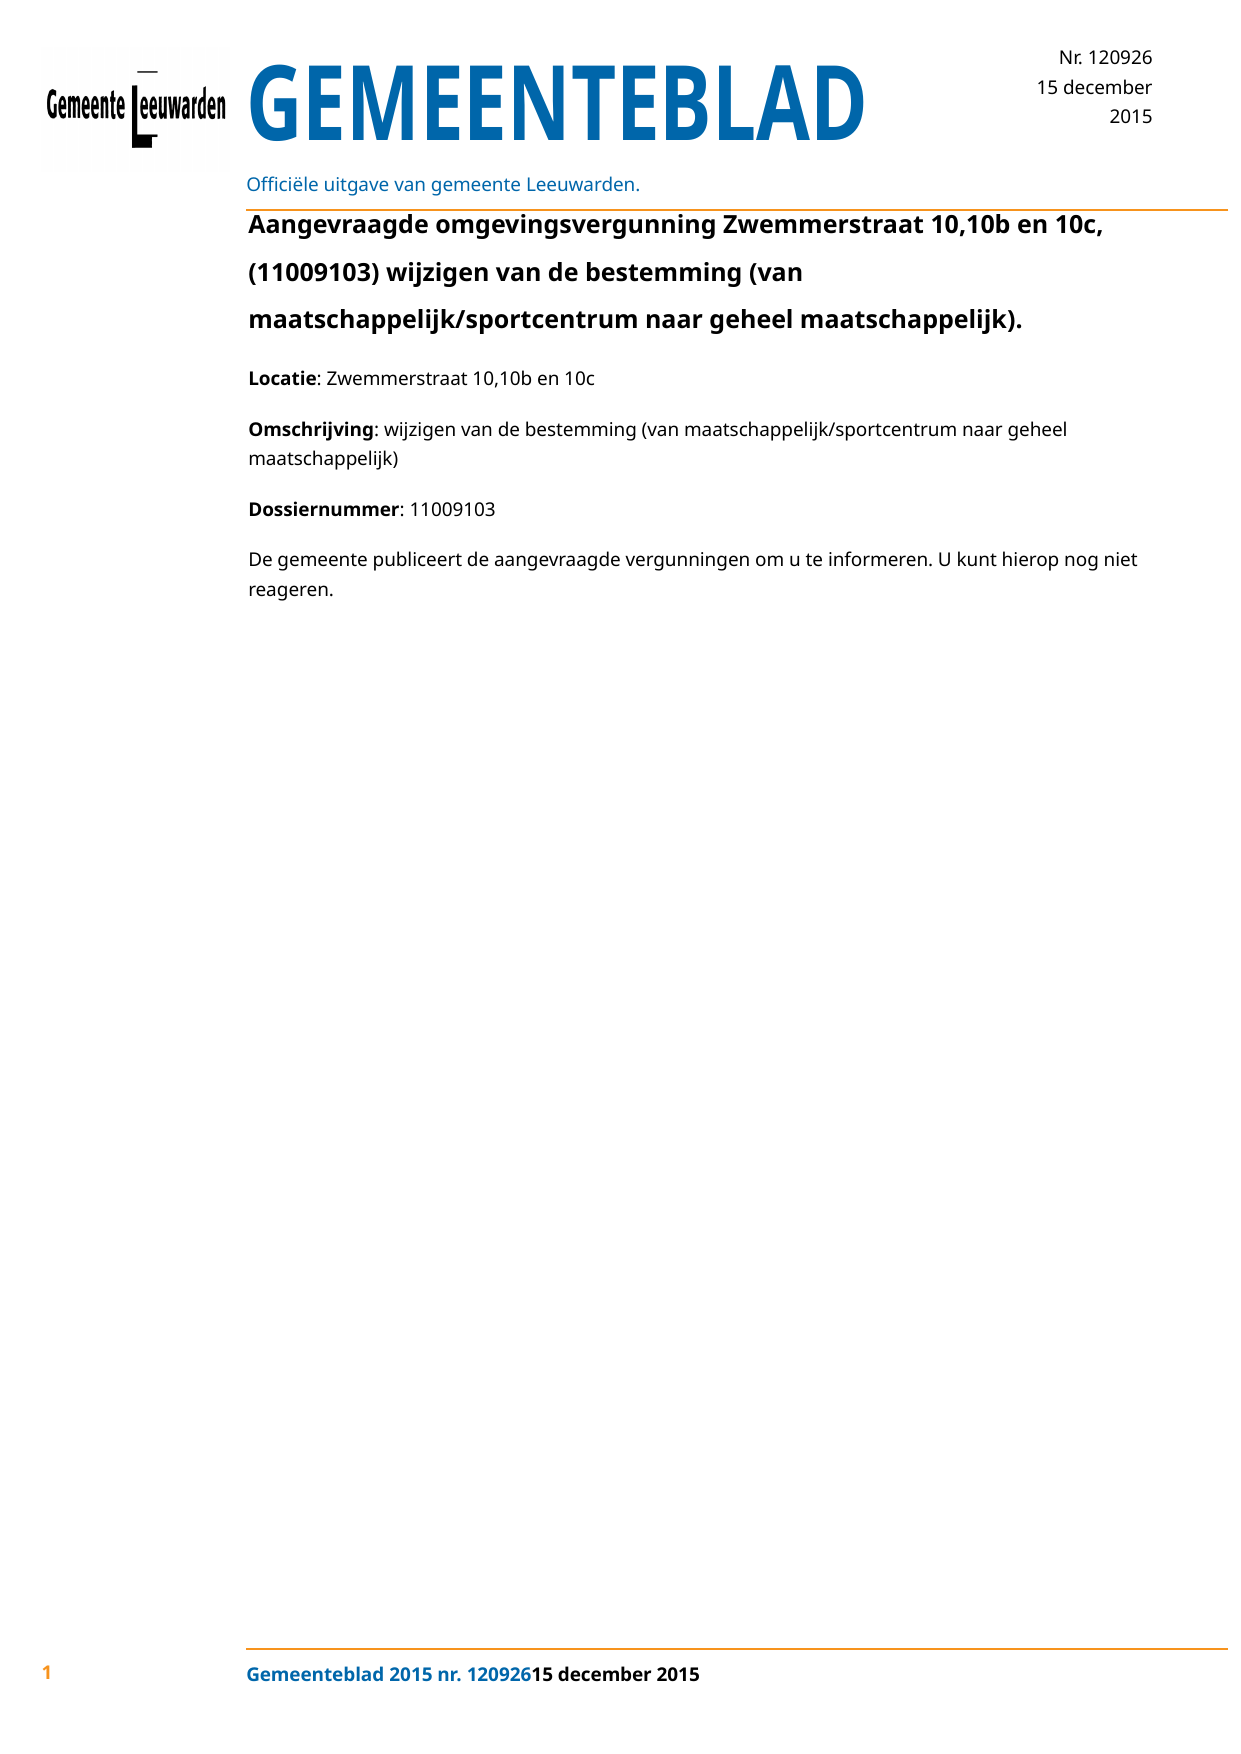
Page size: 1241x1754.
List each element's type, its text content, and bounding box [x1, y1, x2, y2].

picture [41, 47, 231, 172]
text Omschrijving: wijzigen van de bestemming (van maatschappelijk/sportcentrum naar geheel maatschappelijk) [248, 416, 1152, 471]
text Dossiernummer: 11009103 [248, 496, 1152, 522]
text Aangevraagde omgevingsvergunning Zwemmerstraat 10,10b en 10c, (11009103) wijzigen van de bestemming (van maatschappelijk/sportcentrum naar geheel maatschappelijk). [248, 211, 1152, 336]
text De gemeente publiceert de aangevraagde vergunningen om u te informeren. U kunt hierop nog niet reageren. [248, 546, 1152, 602]
text Locatie: Zwemmerstraat 10,10b en 10c [248, 366, 1152, 391]
